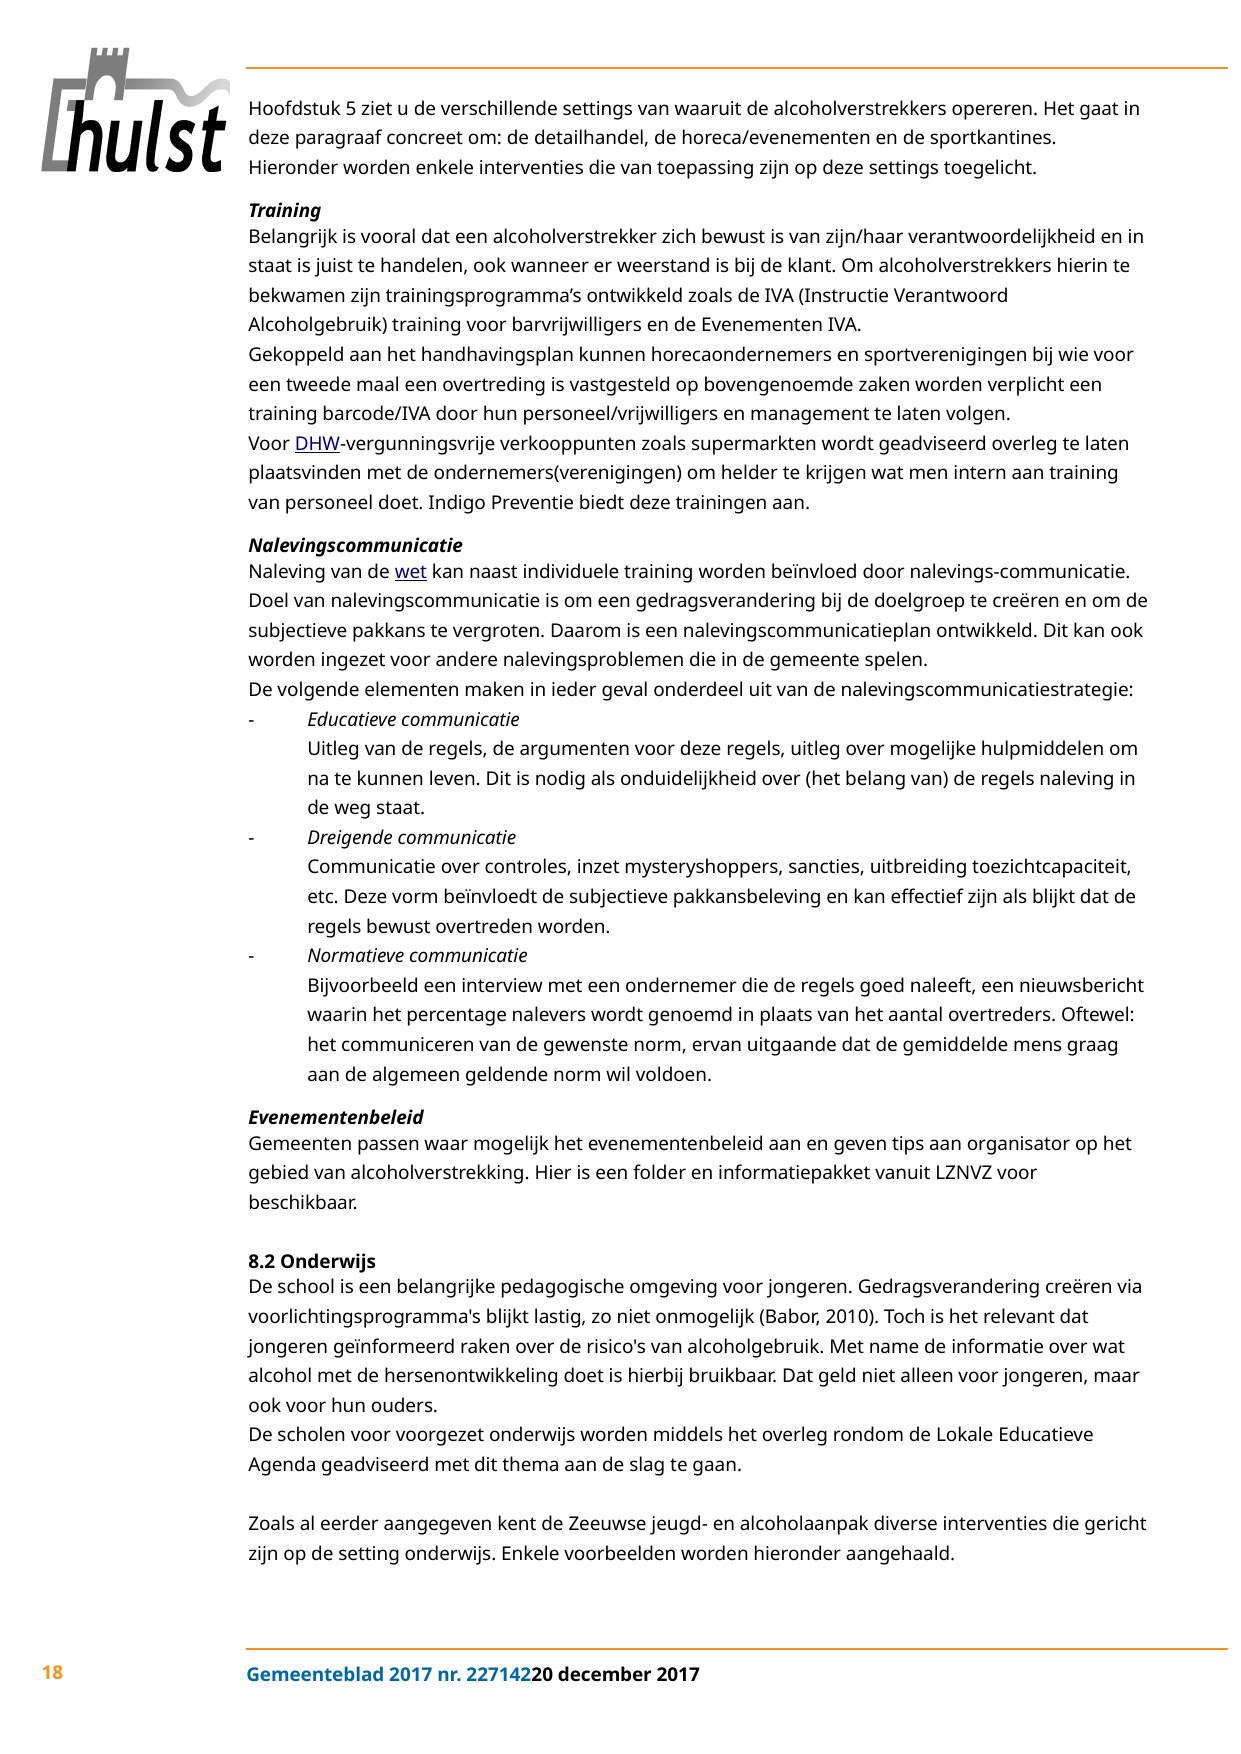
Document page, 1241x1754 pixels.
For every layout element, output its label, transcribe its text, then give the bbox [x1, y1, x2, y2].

list Bijvoorbeeld een interview met een ondernemer die de regels goed naleeft, een nieuwsbericht waarin het percentage nalevers wordt genoemd in plaats van het aantal overtreders. Oftewel: het communiceren van de gewenste norm, ervan uitgaande dat de gemiddelde mens graag aan de algemeen geldende norm wil voldoen. [248, 972, 1152, 1087]
text Naleving van de wet kan naast individuele training worden beïnvloed door nalevings-communicatie. Doel van nalevingscommunicatie is om een gedragsverandering bij de doelgroep te creëren en om de subjectieve pakkans te vergroten. Daarom is een nalevingscommunicatieplan ontwikkeld. Dit kan ook worden ingezet voor andere nalevingsproblemen die in de gemeente spelen. [248, 558, 1152, 672]
text Belangrijk is vooral dat een alcoholverstrekker zich bewust is van zijn/haar verantwoordelijkheid en in staat is juist te handelen, ook wanneer er weerstand is bij de klant. Om alcoholverstrekkers hierin te bekwamen zijn trainingsprogramma’s ontwikkeld zoals de IVA (Instructie Verantwoord Alcoholgebruik) training voor barvrijwilligers en de Evenementen IVA. [248, 223, 1152, 337]
text Zoals al eerder aangegeven kent de Zeeuwse jeugd- en alcoholaanpak diverse interventies die gericht zijn op de setting onderwijs. Enkele voorbeelden worden hieronder aangehaald. [248, 1510, 1152, 1566]
text De school is een belangrijke pedagogische omgeving voor jongeren. Gedragsverandering creëren via voorlichtingsprogramma's blijkt lastig, zo niet onmogelijk (Babor, 2010). Toch is het relevant dat jongeren geïnformeerd raken over de risico's van alcoholgebruik. Met name de informatie over wat alcohol met de hersenontwikkeling doet is hierbij bruikbaar. Dat geld niet alleen voor jongeren, maar ook voor hun ouders. [248, 1274, 1152, 1418]
text De volgende elementen maken in ieder geval onderdeel uit van de nalevingscommunicatiestrategie: [248, 676, 1152, 702]
list Normatieve communicatie [248, 942, 1152, 968]
picture [41, 47, 231, 172]
text Hoofdstuk 5 ziet u de verschillende settings van waaruit de alcoholverstrekkers opereren. Het gaat in deze paragraaf concreet om: de detailhandel, de horeca/evenementen en de sportkantines. Hieronder worden enkele interventies die van toepassing zijn op deze settings toegelicht. [248, 95, 1152, 180]
text Nalevingscommunicatie [248, 532, 1152, 558]
list Dreigende communicatie [248, 824, 1152, 850]
list Communicatie over controles, inzet mysteryshoppers, sancties, uitbreiding toezichtcapaciteit, etc. Deze vorm beïnvloedt de subjectieve pakkansbeleving en kan effectief zijn als blijkt dat de regels bewust overtreden worden. [248, 854, 1152, 939]
text Gemeenten passen waar mogelijk het evenementenbeleid aan en geven tips aan organisator op het gebied van alcoholverstrekking. Hier is een folder en informatiepakket vanuit LZNVZ voor beschikbaar. [248, 1130, 1152, 1214]
text Gekoppeld aan het handhavingsplan kunnen horecaondernemers en sportverenigingen bij wie voor een tweede maal een overtreding is vastgesteld op bovengenoemde zaken worden verplicht een training barcode/IVA door hun personeel/vrijwilligers en management te laten volgen. [248, 341, 1152, 426]
text Voor DHW-vergunningsvrije verkooppunten zoals supermarkten wordt geadviseerd overleg te laten plaatsvinden met de ondernemers(verenigingen) om helder te krijgen wat men intern aan training van personeel doet. Indigo Preventie biedt deze trainingen aan. [248, 430, 1152, 515]
text Evenementenbeleid [248, 1104, 1152, 1130]
text 8.2 Onderwijs [248, 1248, 1152, 1274]
text De scholen voor voorgezet onderwijs worden middels het overleg rondom de Lokale Educatieve Agenda geadviseerd met dit thema aan de slag te gaan. [248, 1422, 1152, 1477]
list Educatieve communicatie [248, 706, 1152, 732]
list Uitleg van de regels, de argumenten voor deze regels, uitleg over mogelijke hulpmiddelen om na te kunnen leven. Dit is nodig als onduidelijkheid over (het belang van) de regels naleving in de weg staat. [248, 735, 1152, 820]
text Training [248, 197, 1152, 223]
